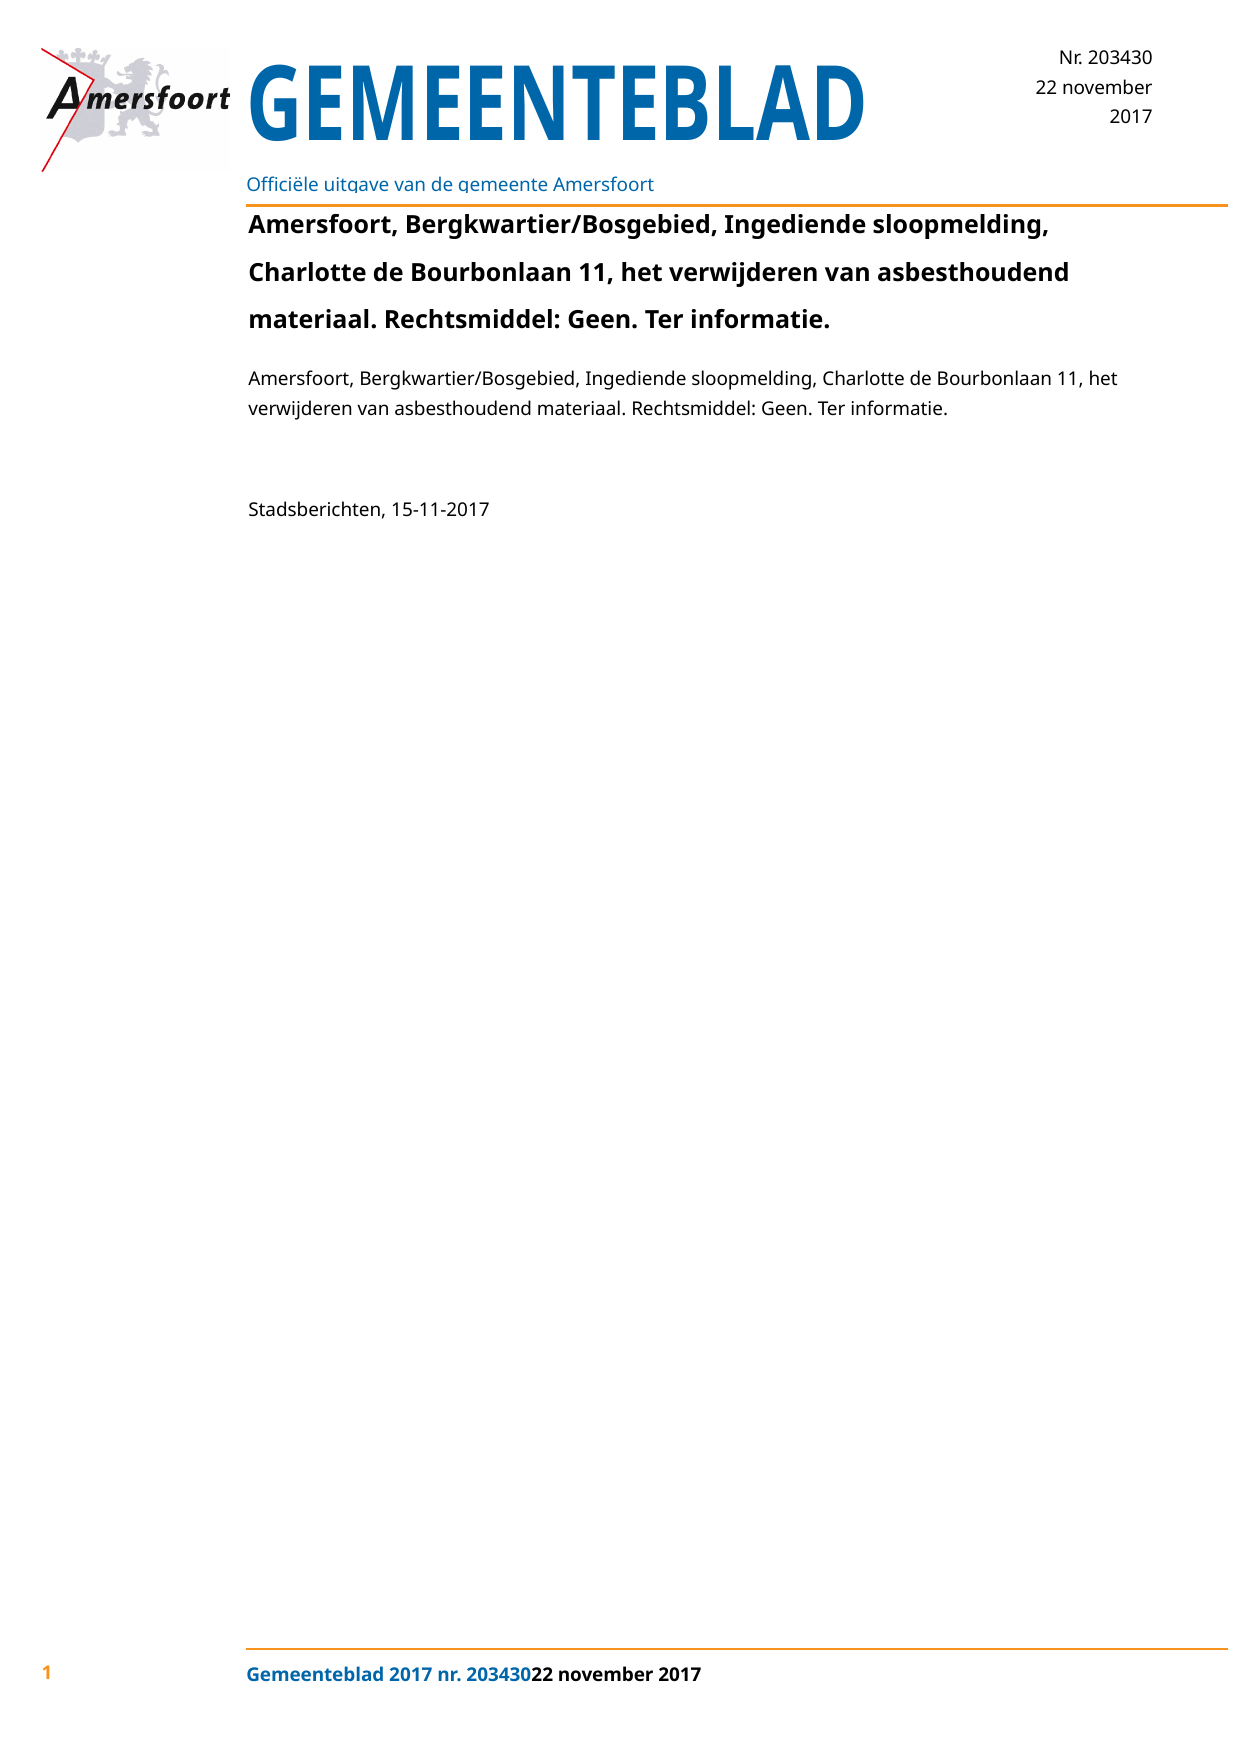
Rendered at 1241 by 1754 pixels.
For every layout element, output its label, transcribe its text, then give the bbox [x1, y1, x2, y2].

picture [41, 47, 231, 172]
text Amersfoort, Bergkwartier/Bosgebied, Ingediende sloopmelding, Charlotte de Bourbonlaan 11, het verwijderen van asbesthoudend materiaal. Rechtsmiddel: Geen. Ter informatie. [248, 207, 1152, 336]
text Amersfoort, Bergkwartier/Bosgebied, Ingediende sloopmelding, Charlotte de Bourbonlaan 11, het verwijderen van asbesthoudend materiaal. Rechtsmiddel: Geen. Ter informatie. [248, 366, 1152, 421]
text Stadsberichten, 15-11-2017 [248, 496, 1152, 522]
